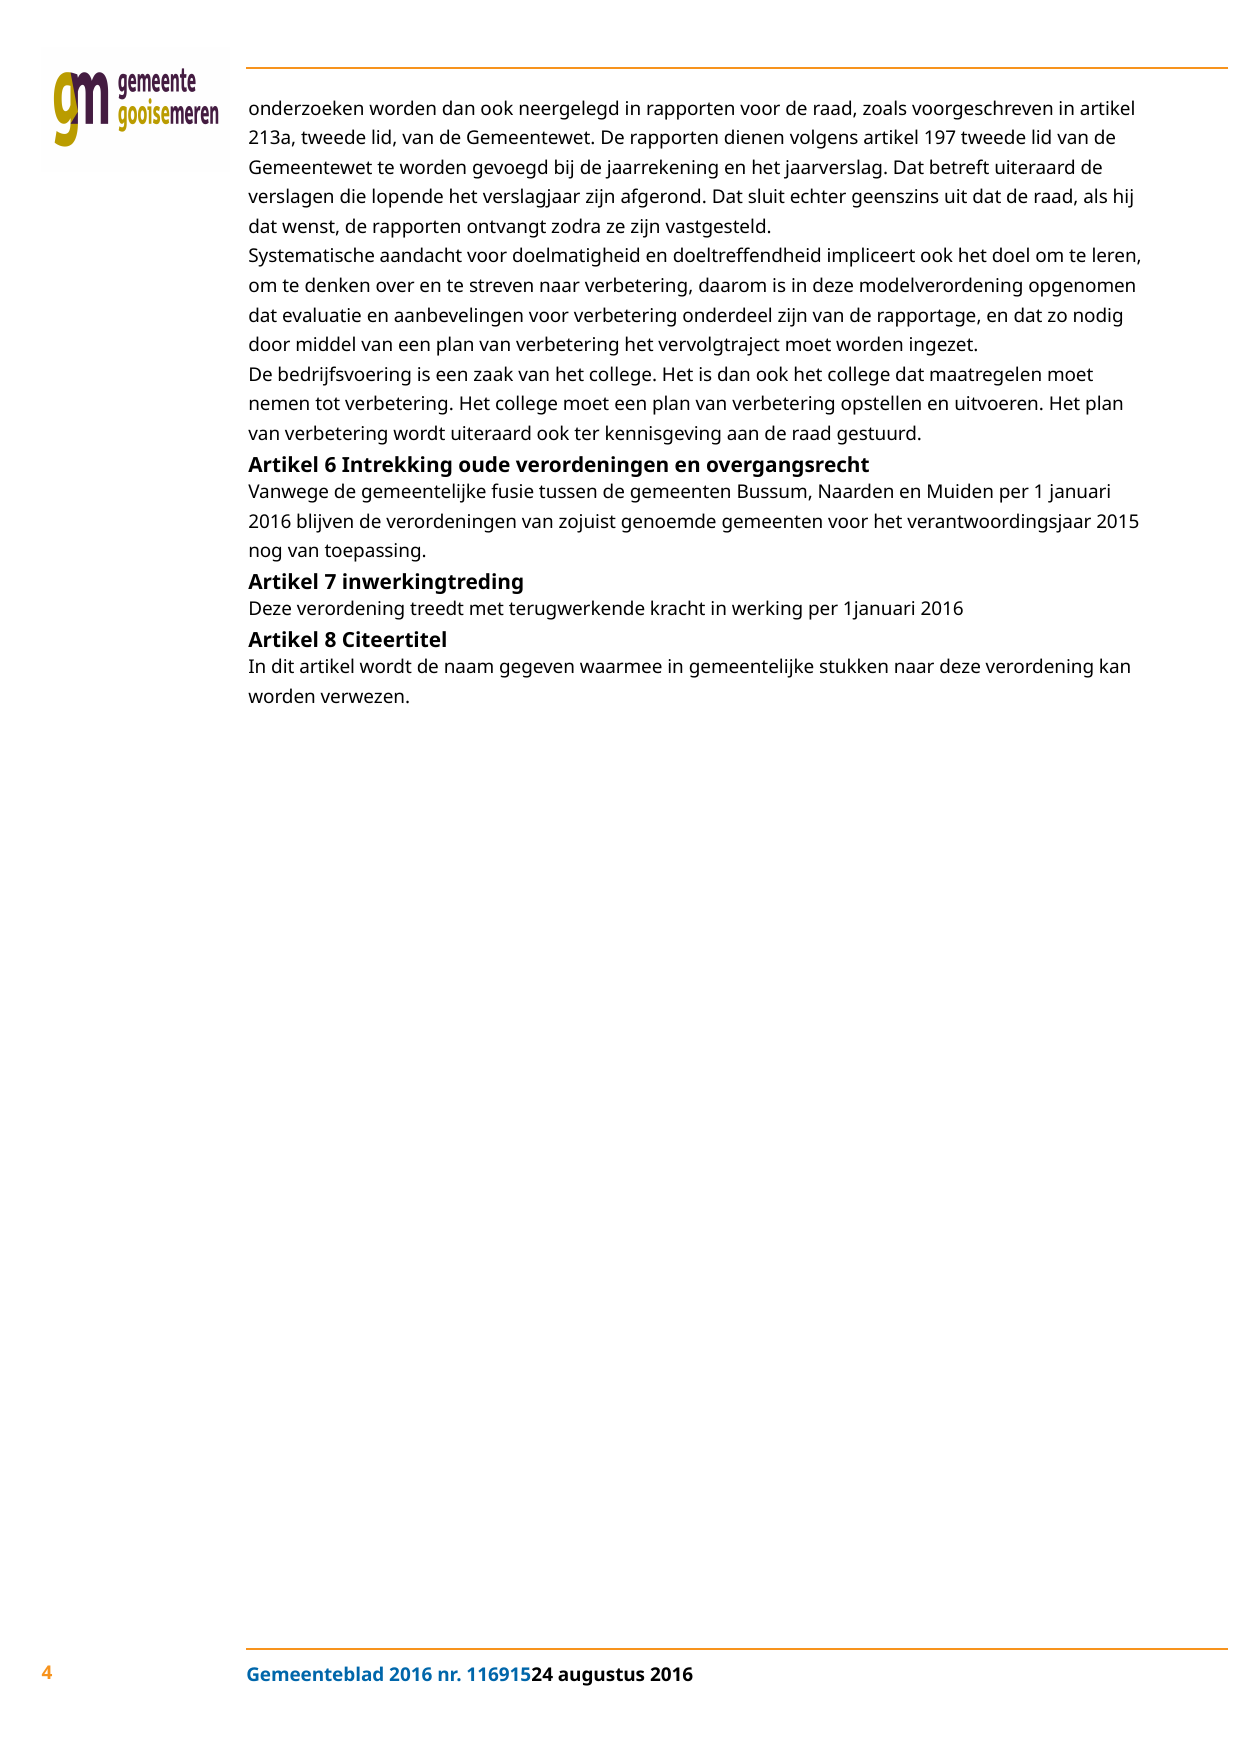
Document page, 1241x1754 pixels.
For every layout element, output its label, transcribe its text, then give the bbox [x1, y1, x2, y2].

text Artikel 6 Intrekking oude verordeningen en overgangsrecht [248, 450, 1152, 478]
text Systematische aandacht voor doelmatigheid en doeltreffendheid impliceert ook het doel om te leren, om te denken over en te streven naar verbetering, daarom is in deze modelverordening opgenomen dat evaluatie en aanbevelingen voor verbetering onderdeel zijn van de rapportage, en dat zo nodig door middel van een plan van verbetering het vervolgtraject moet worden ingezet. [248, 243, 1152, 357]
text Artikel 7 inwerkingtreding [248, 567, 1152, 595]
text Deze verordening treedt met terugwerkende kracht in werking per 1januari 2016 [248, 595, 1152, 621]
text onderzoeken worden dan ook neergelegd in rapporten voor de raad, zoals voorgeschreven in artikel 213a, tweede lid, van de Gemeentewet. De rapporten dienen volgens artikel 197 tweede lid van de Gemeentewet te worden gevoegd bij de jaarrekening en het jaarverslag. Dat betreft uiteraard de verslagen die lopende het verslagjaar zijn afgerond. Dat sluit echter geenszins uit dat de raad, als hij dat wenst, de rapporten ontvangt zodra ze zijn vastgesteld. [248, 95, 1152, 239]
text In dit artikel wordt de naam gegeven waarmee in gemeentelijke stukken naar deze verordening kan worden verwezen. [248, 653, 1152, 709]
text Vanwege de gemeentelijke fusie tussen de gemeenten Bussum, Naarden en Muiden per 1 januari 2016 blijven de verordeningen van zojuist genoemde gemeenten voor het verantwoordingsjaar 2015 nog van toepassing. [248, 478, 1152, 563]
text De bedrijfsvoering is een zaak van het college. Het is dan ook het college dat maatregelen moet nemen tot verbetering. Het college moet een plan van verbetering opstellen en uitvoeren. Het plan van verbetering wordt uiteraard ook ter kennisgeving aan de raad gestuurd. [248, 361, 1152, 446]
text Artikel 8 Citeertitel [248, 625, 1152, 653]
picture [41, 47, 231, 172]
